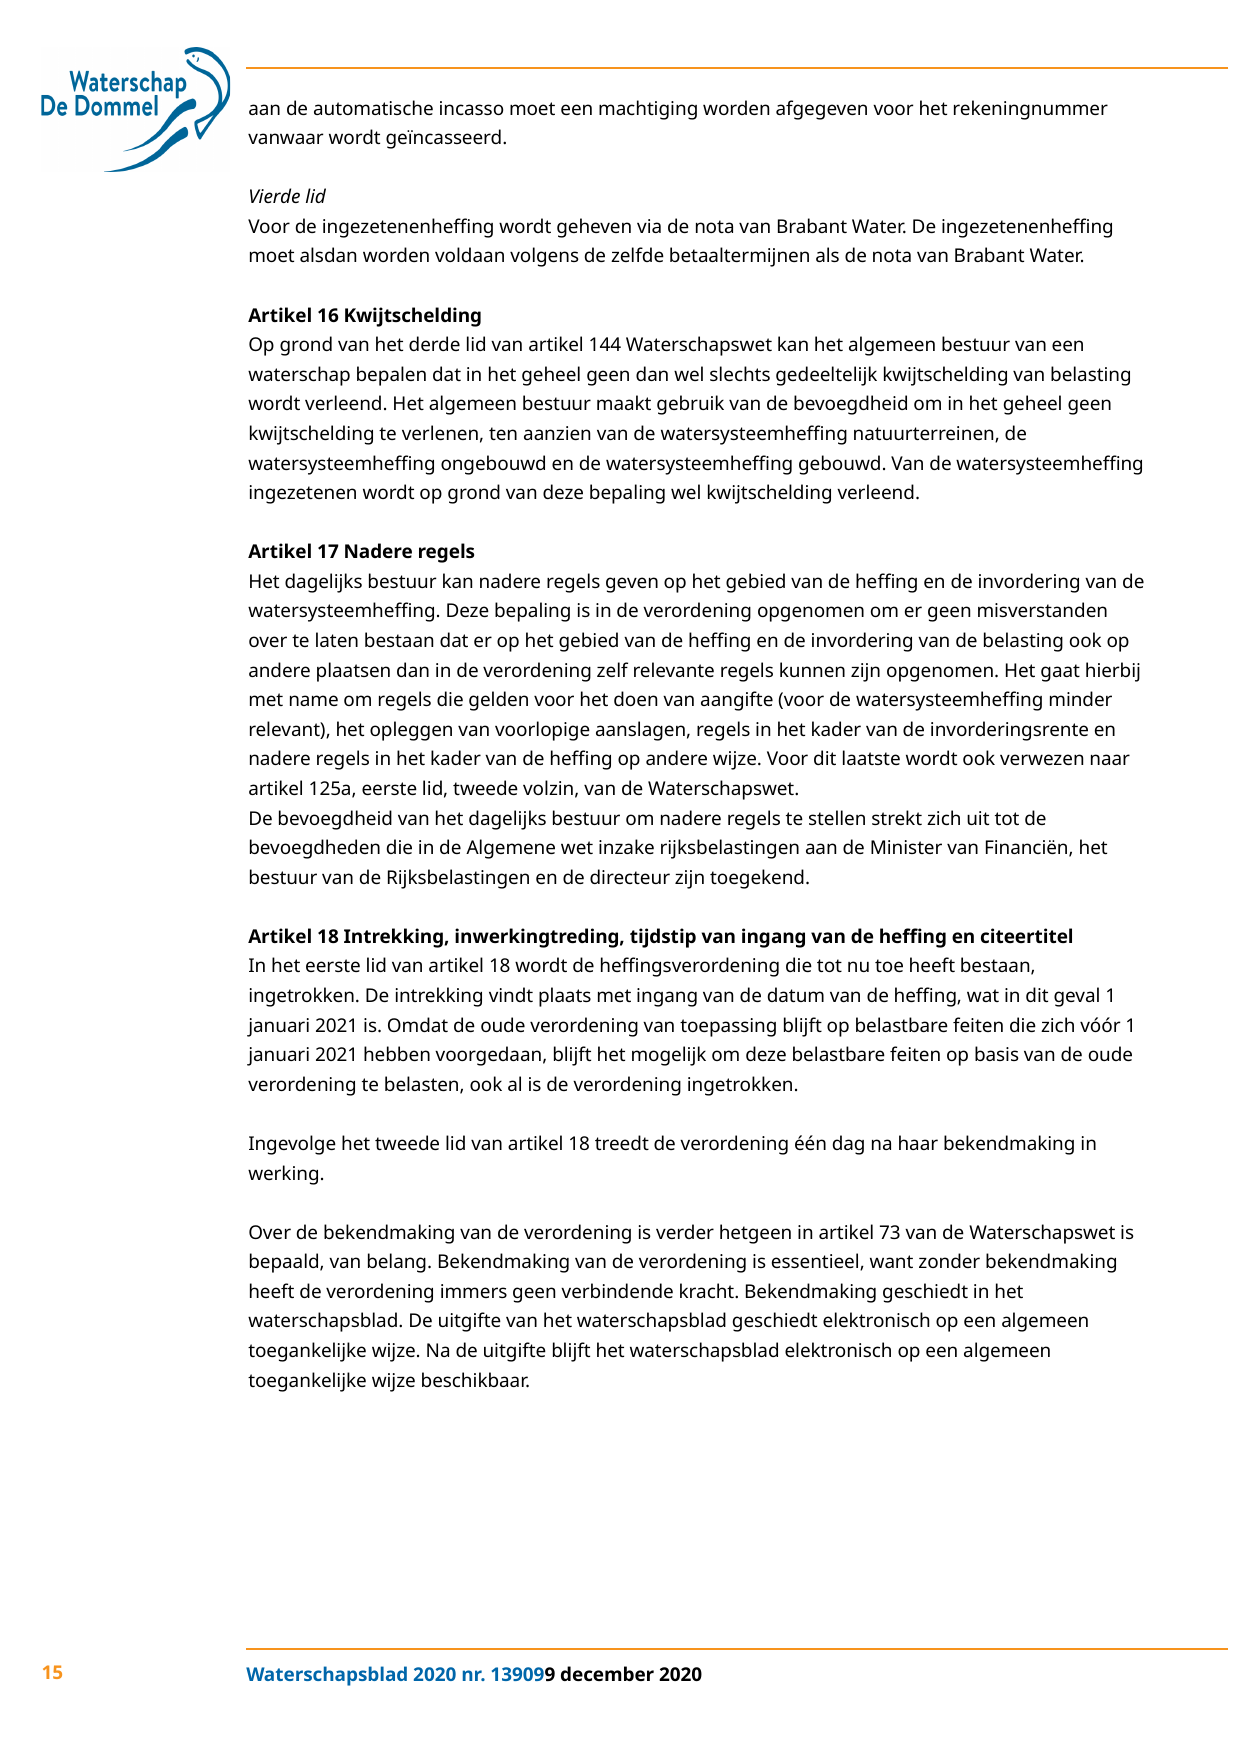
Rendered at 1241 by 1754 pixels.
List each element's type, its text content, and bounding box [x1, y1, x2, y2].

text aan de automatische incasso moet een machtiging worden afgegeven voor het rekeningnummer vanwaar wordt geïncasseerd. [248, 95, 1152, 150]
text Op grond van het derde lid van artikel 144 Waterschapswet kan het algemeen bestuur van een waterschap bepalen dat in het geheel geen dan wel slechts gedeeltelijk kwijtschelding van belasting wordt verleend. Het algemeen bestuur maakt gebruik van de bevoegdheid om in het geheel geen kwijtschelding te verlenen, ten aanzien van de watersysteemheffing natuurterreinen, de watersysteemheffing ongebouwd en de watersysteemheffing gebouwd. Van de watersysteemheffing ingezetenen wordt op grond van deze bepaling wel kwijtschelding verleend. [248, 331, 1152, 505]
text De bevoegdheid van het dagelijks bestuur om nadere regels te stellen strekt zich uit tot de bevoegdheden die in de Algemene wet inzake rijksbelastingen aan de Minister van Financiën, het bestuur van de Rijksbelastingen en de directeur zijn toegekend. [248, 805, 1152, 890]
text In het eerste lid van artikel 18 wordt de heffingsverordening die tot nu toe heeft bestaan, ingetrokken. De intrekking vindt plaats met ingang van de datum van de heffing, wat in dit geval 1 januari 2021 is. Omdat de oude verordening van toepassing blijft op belastbare feiten die zich vóór 1 januari 2021 hebben voorgedaan, blijft het mogelijk om deze belastbare feiten op basis van de oude verordening te belasten, ook al is de verordening ingetrokken. [248, 953, 1152, 1097]
text Vierde lid [248, 183, 1152, 209]
text Voor de ingezetenenheffing wordt geheven via de nota van Brabant Water. De ingezetenenheffing moet alsdan worden voldaan volgens de zelfde betaaltermijnen als de nota van Brabant Water. [248, 213, 1152, 268]
text Artikel 18 Intrekking, inwerkingtreding, tijdstip van ingang van de heffing en citeertitel [248, 923, 1152, 949]
text Ingevolge het tweede lid van artikel 18 treedt de verordening één dag na haar bekendmaking in werking. [248, 1130, 1152, 1186]
picture [45, 99, 51, 111]
text Artikel 16 Kwijtschelding [248, 302, 1152, 328]
text Artikel 17 Nadere regels [248, 538, 1152, 564]
text Over de bekendmaking van de verordening is verder hetgeen in artikel 73 van de Waterschapswet is bepaald, van belang. Bekendmaking van de verordening is essentieel, want zonder bekendmaking heeft de verordening immers geen verbindende kracht. Bekendmaking geschiedt in het waterschapsblad. De uitgifte van het waterschapsblad geschiedt elektronisch op een algemeen toegankelijke wijze. Na de uitgifte blijft het waterschapsblad elektronisch op een algemeen toegankelijke wijze beschikbaar. [248, 1219, 1152, 1393]
text Het dagelijks bestuur kan nadere regels geven op het gebied van de heffing en de invordering van de watersysteemheffing. Deze bepaling is in de verordening opgenomen om er geen misverstanden over te laten bestaan dat er op het gebied van de heffing en de invordering van de belasting ook op andere plaatsen dan in de verordening zelf relevante regels kunnen zijn opgenomen. Het gaat hierbij met name om regels die gelden voor het doen van aangifte (voor de watersysteemheffing minder relevant), het opleggen van voorlopige aanslagen, regels in het kader van de invorderingsrente en nadere regels in het kader van de heffing op andere wijze. Voor dit laatste wordt ook verwezen naar artikel 125a, eerste lid, tweede volzin, van de Waterschapswet. [248, 568, 1152, 801]
picture [41, 47, 231, 172]
picture [198, 118, 210, 131]
picture [204, 47, 231, 76]
